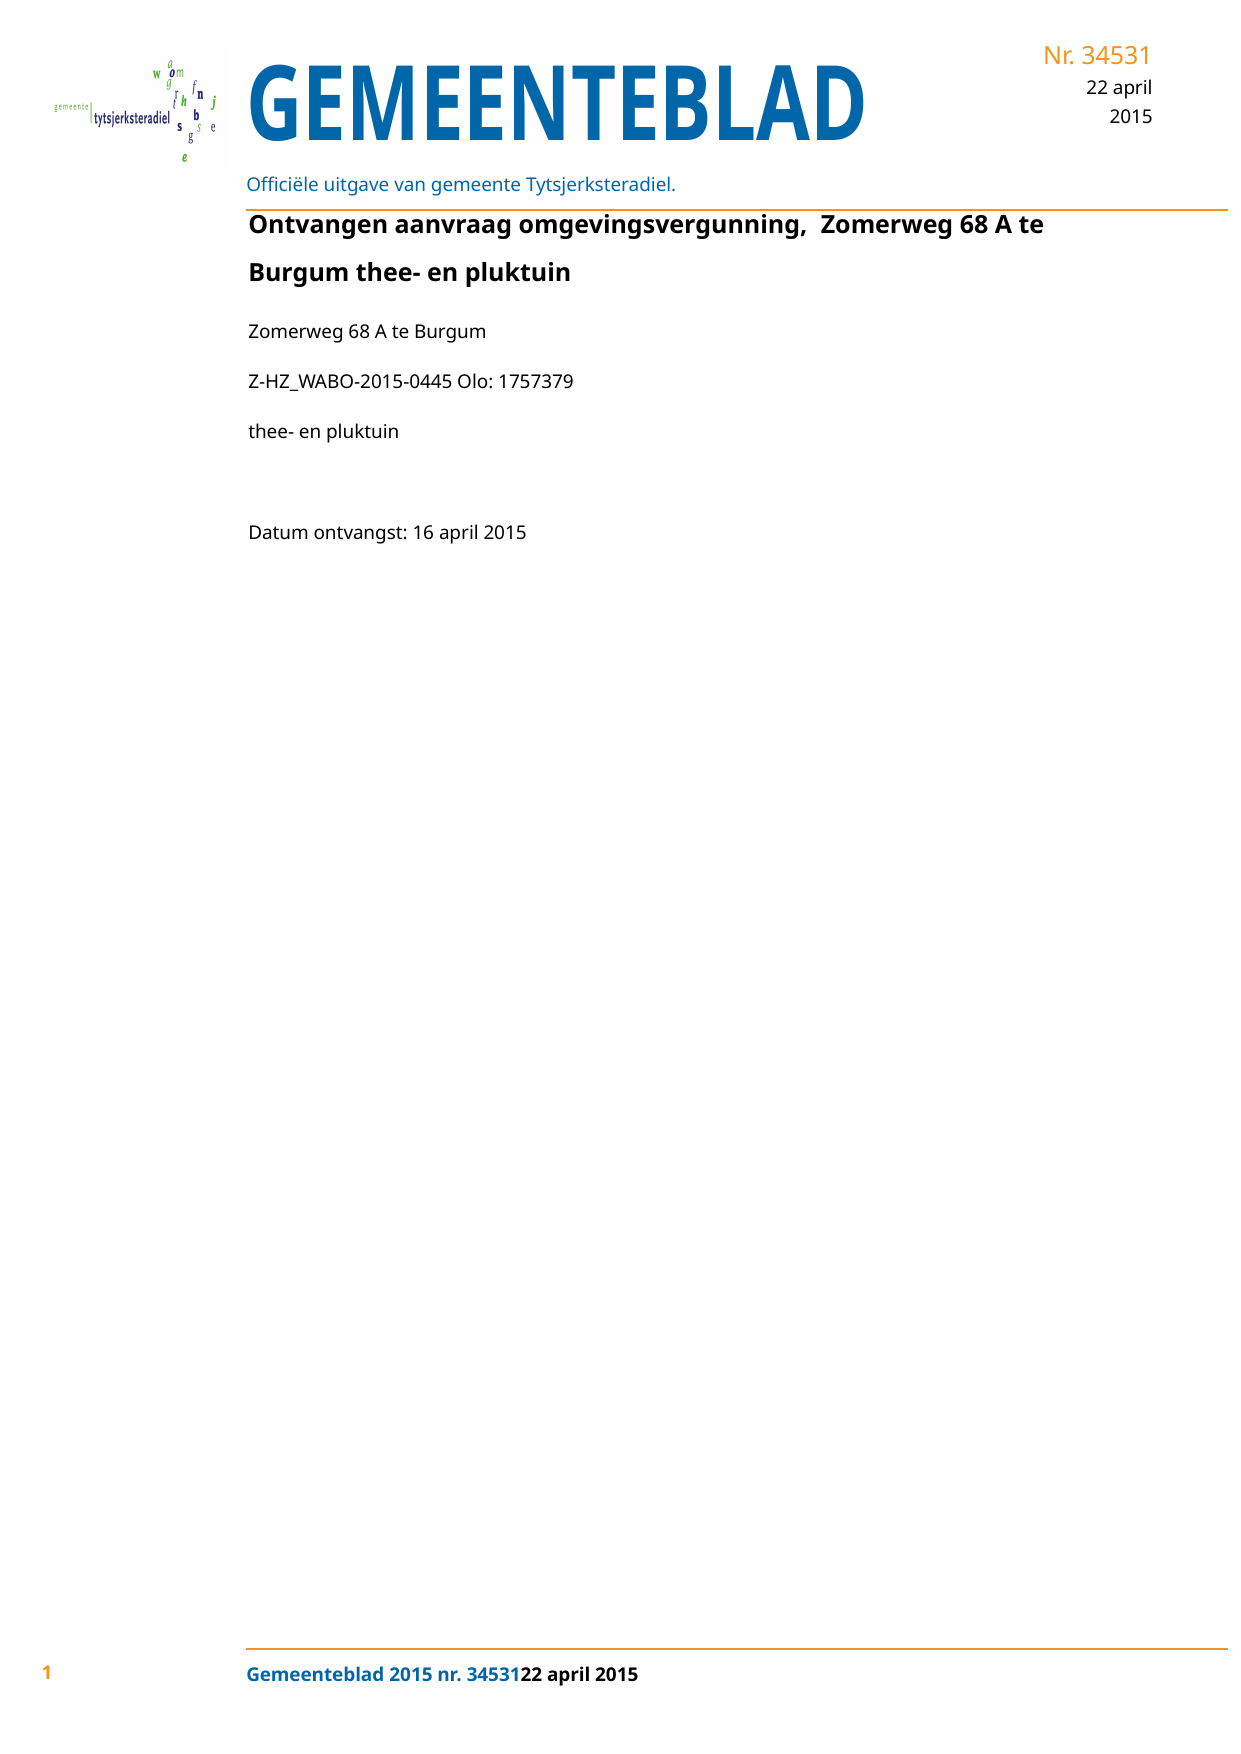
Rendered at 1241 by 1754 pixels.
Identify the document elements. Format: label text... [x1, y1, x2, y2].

text Datum ontvangst: 16 april 2015 [248, 519, 1152, 545]
text Ontvangen aanvraag omgevingsvergunning, Zomerweg 68 A te Burgum thee- en pluktuin [248, 211, 1152, 288]
text Z-HZ_WABO-2015-0445 Olo: 1757379 [248, 368, 1152, 394]
text thee- en pluktuin [248, 419, 1152, 444]
text Zomerweg 68 A te Burgum [248, 318, 1152, 344]
picture [41, 47, 231, 172]
